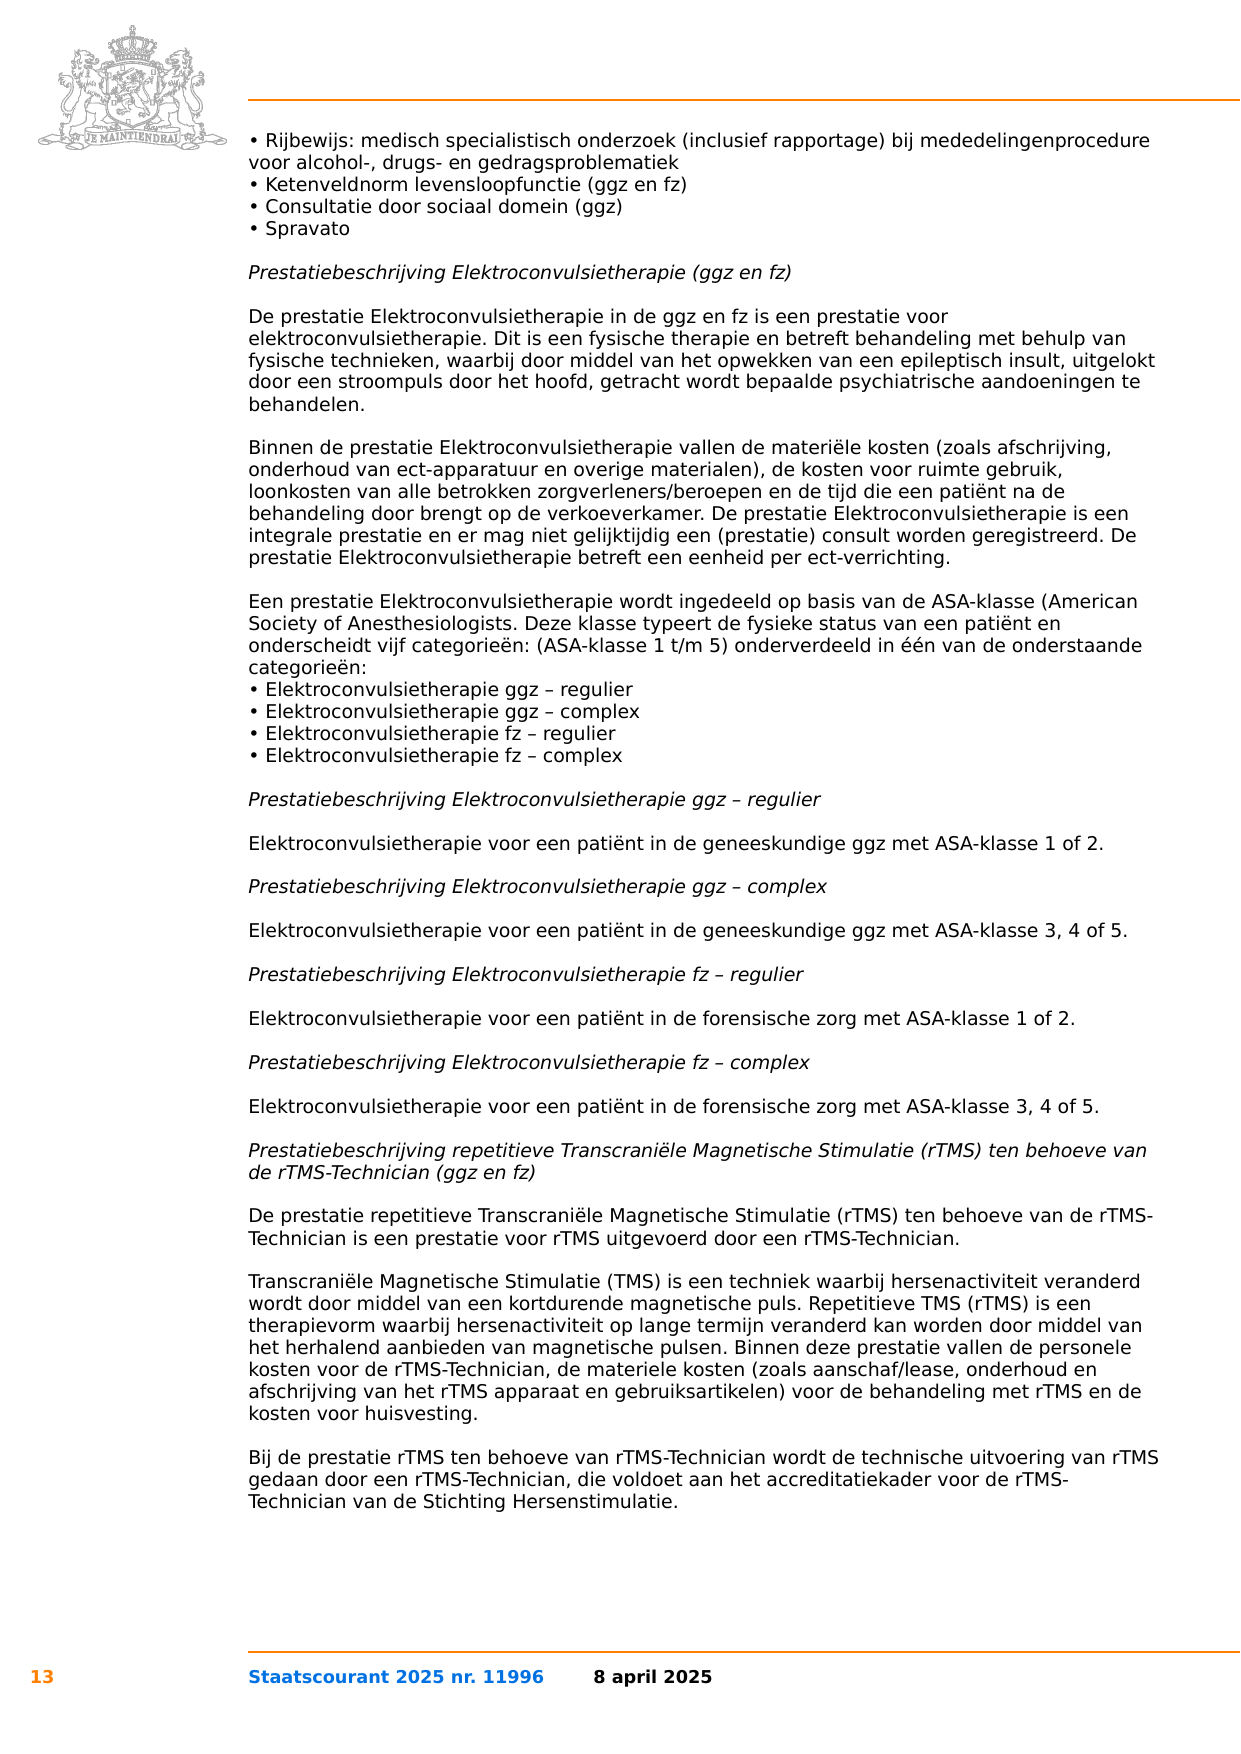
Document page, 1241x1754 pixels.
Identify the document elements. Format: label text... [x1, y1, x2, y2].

text • Elektroconvulsietherapie ggz – complex [248, 701, 1163, 723]
text De prestatie repetitieve Transcraniële Magnetische Stimulatie (rTMS) ten behoeve van de rTMS-Technician is een prestatie voor rTMS uitgevoerd door een rTMS-Technician. [248, 1205, 1163, 1249]
text • Consultatie door sociaal domein (ggz) [248, 196, 1163, 218]
text • Spravato [248, 218, 1163, 240]
text Een prestatie Elektroconvulsietherapie wordt ingedeeld op basis van de ASA-klasse (American Society of Anesthesiologists. Deze klasse typeert de fysieke status van een patiënt en onderscheidt vijf categorieën: (ASA-klasse 1 t/m 5) onderverdeeld in één van de onderstaande categorieën: [248, 591, 1163, 679]
text Elektroconvulsietherapie voor een patiënt in de forensische zorg met ASA-klasse 1 of 2. [248, 1008, 1163, 1030]
picture [38, 25, 227, 150]
text • Ketenveldnorm levensloopfunctie (ggz en fz) [248, 174, 1163, 196]
text Transcraniële Magnetische Stimulatie (TMS) is een techniek waarbij hersenactiviteit veranderd wordt door middel van een kortdurende magnetische puls. Repetitieve TMS (rTMS) is een therapievorm waarbij hersenactiviteit op lange termijn veranderd kan worden door middel van het herhalend aanbieden van magnetische pulsen. Binnen deze prestatie vallen de personele kosten voor de rTMS-Technician, de materiele kosten (zoals aanschaf/lease, onderhoud en afschrijving van het rTMS apparaat en gebruiksartikelen) voor de behandeling met rTMS en de kosten voor huisvesting. [248, 1271, 1163, 1425]
text Binnen de prestatie Elektroconvulsietherapie vallen de materiële kosten (zoals afschrijving, onderhoud van ect-apparatuur en overige materialen), de kosten voor ruimte gebruik, loonkosten van alle betrokken zorgverleners/beroepen en de tijd die een patiënt na de behandeling door brengt op de verkoeverkamer. De prestatie Elektroconvulsietherapie is een integrale prestatie en er mag niet gelijktijdig een (prestatie) consult worden geregistreerd. De prestatie Elektroconvulsietherapie betreft een eenheid per ect-verrichting. [248, 437, 1163, 569]
text Elektroconvulsietherapie voor een patiënt in de geneeskundige ggz met ASA-klasse 3, 4 of 5. [248, 920, 1163, 942]
subtitle Prestatiebeschrijving Elektroconvulsietherapie ggz – complex [248, 876, 1163, 898]
subtitle Prestatiebeschrijving Elektroconvulsietherapie ggz – regulier [248, 789, 1163, 811]
text Bij de prestatie rTMS ten behoeve van rTMS-Technician wordt de technische uitvoering van rTMS gedaan door een rTMS-Technician, die voldoet aan het accreditatiekader voor de rTMS-Technician van de Stichting Hersenstimulatie. [248, 1447, 1163, 1513]
text • Elektroconvulsietherapie ggz – regulier [248, 679, 1163, 701]
subtitle Prestatiebeschrijving repetitieve Transcraniële Magnetische Stimulatie (rTMS) ten behoeve van de rTMS-Technician (ggz en fz) [248, 1139, 1163, 1183]
text Elektroconvulsietherapie voor een patiënt in de geneeskundige ggz met ASA-klasse 1 of 2. [248, 833, 1163, 854]
text • Rijbewijs: medisch specialistisch onderzoek (inclusief rapportage) bij mededelingenprocedure voor alcohol-, drugs- en gedragsproblematiek [248, 130, 1163, 174]
text • Elektroconvulsietherapie fz – complex [248, 745, 1163, 767]
subtitle Prestatiebeschrijving Elektroconvulsietherapie fz – regulier [248, 964, 1163, 986]
subtitle Prestatiebeschrijving Elektroconvulsietherapie fz – complex [248, 1052, 1163, 1074]
text • Elektroconvulsietherapie fz – regulier [248, 723, 1163, 745]
subtitle Prestatiebeschrijving Elektroconvulsietherapie (ggz en fz) [248, 262, 1163, 284]
text Elektroconvulsietherapie voor een patiënt in de forensische zorg met ASA-klasse 3, 4 of 5. [248, 1096, 1163, 1118]
text De prestatie Elektroconvulsietherapie in de ggz en fz is een prestatie voor elektroconvulsietherapie. Dit is een fysische therapie en betreft behandeling met behulp van fysische technieken, waarbij door middel van het opwekken van een epileptisch insult, uitgelokt door een stroompuls door het hoofd, getracht wordt bepaalde psychiatrische aandoeningen te behandelen. [248, 306, 1163, 415]
